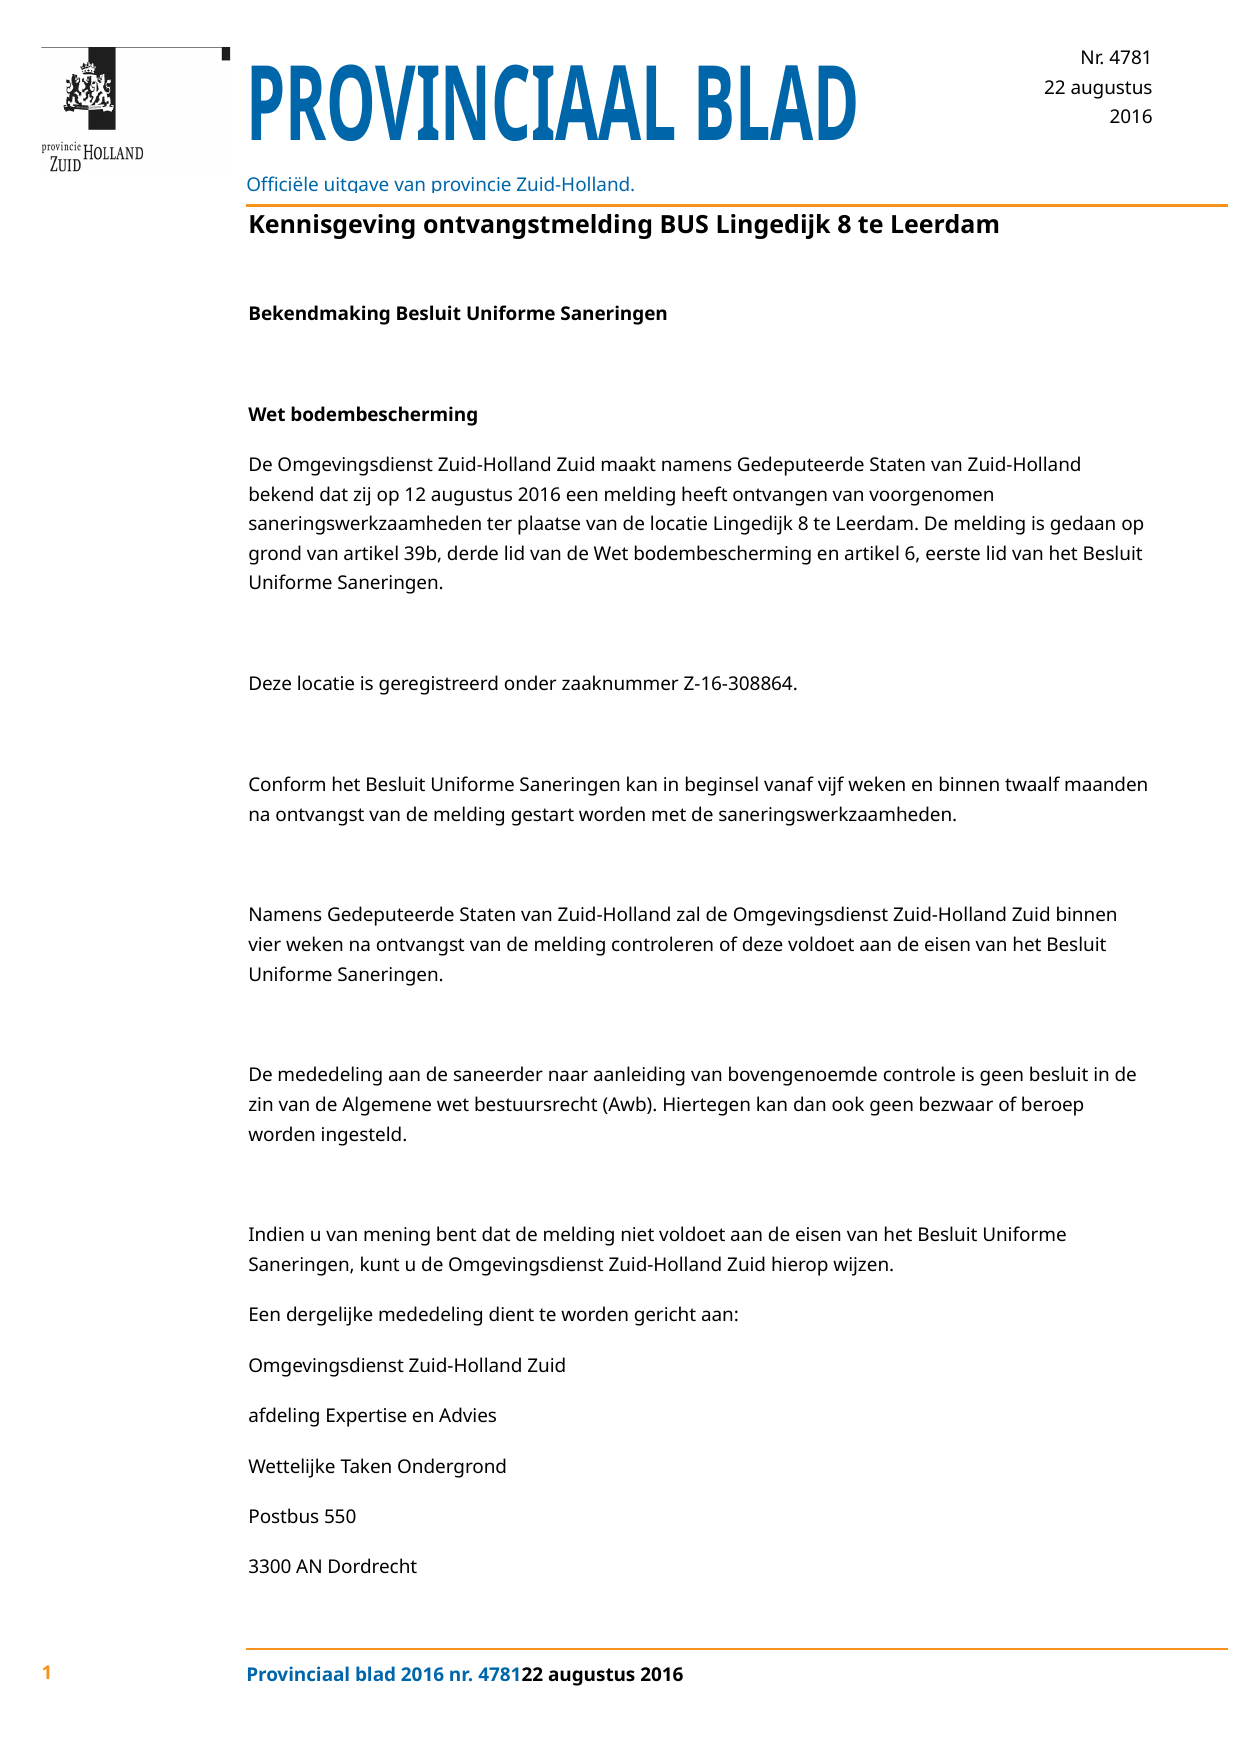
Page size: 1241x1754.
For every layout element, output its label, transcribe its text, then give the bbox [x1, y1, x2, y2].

text Conform het Besluit Uniforme Saneringen kan in beginsel vanaf vijf weken en binnen twaalf maanden na ontvangst van de melding gestart worden met de saneringswerkzaamheden. [248, 771, 1152, 826]
text Omgevingsdienst Zuid-Holland Zuid [248, 1352, 1152, 1378]
text Deze locatie is geregistreerd onder zaaknummer Z-16-308864. [248, 670, 1152, 696]
text Bekendmaking Besluit Uniforme Saneringen [248, 300, 1152, 326]
text 3300 AN Dordrecht [248, 1554, 1152, 1579]
text Postbus 550 [248, 1503, 1152, 1529]
text De mededeling aan de saneerder naar aanleiding van bovengenoemde controle is geen besluit in de zin van de Algemene wet bestuursrecht (Awb). Hiertegen kan dan ook geen bezwaar of beroep worden ingesteld. [248, 1062, 1152, 1146]
text Kennisgeving ontvangstmelding BUS Lingedijk 8 te Leerdam [248, 207, 1152, 241]
text Namens Gedeputeerde Staten van Zuid-Holland zal de Omgevingsdienst Zuid-Holland Zuid binnen vier weken na ontvangst van de melding controleren of deze voldoet aan de eisen van het Besluit Uniforme Saneringen. [248, 902, 1152, 986]
text afdeling Expertise en Advies [248, 1402, 1152, 1428]
text Indien u van mening bent dat de melding niet voldoet aan de eisen van het Besluit Uniforme Saneringen, kunt u de Omgevingsdienst Zuid-Holland Zuid hierop wijzen. [248, 1222, 1152, 1277]
text De Omgevingsdienst Zuid-Holland Zuid maakt namens Gedeputeerde Staten van Zuid-Holland bekend dat zij op 12 augustus 2016 een melding heeft ontvangen van voorgenomen saneringswerkzaamheden ter plaatse van de locatie Lingedijk 8 te Leerdam. De melding is gedaan op grond van artikel 39b, derde lid van de Wet bodembescherming en artikel 6, eerste lid van het Besluit Uniforme Saneringen. [248, 451, 1152, 595]
picture [41, 47, 231, 172]
text Wet bodembescherming [248, 401, 1152, 426]
text Wettelijke Taken Ondergrond [248, 1453, 1152, 1478]
text Een dergelijke mededeling dient te worden gericht aan: [248, 1302, 1152, 1327]
